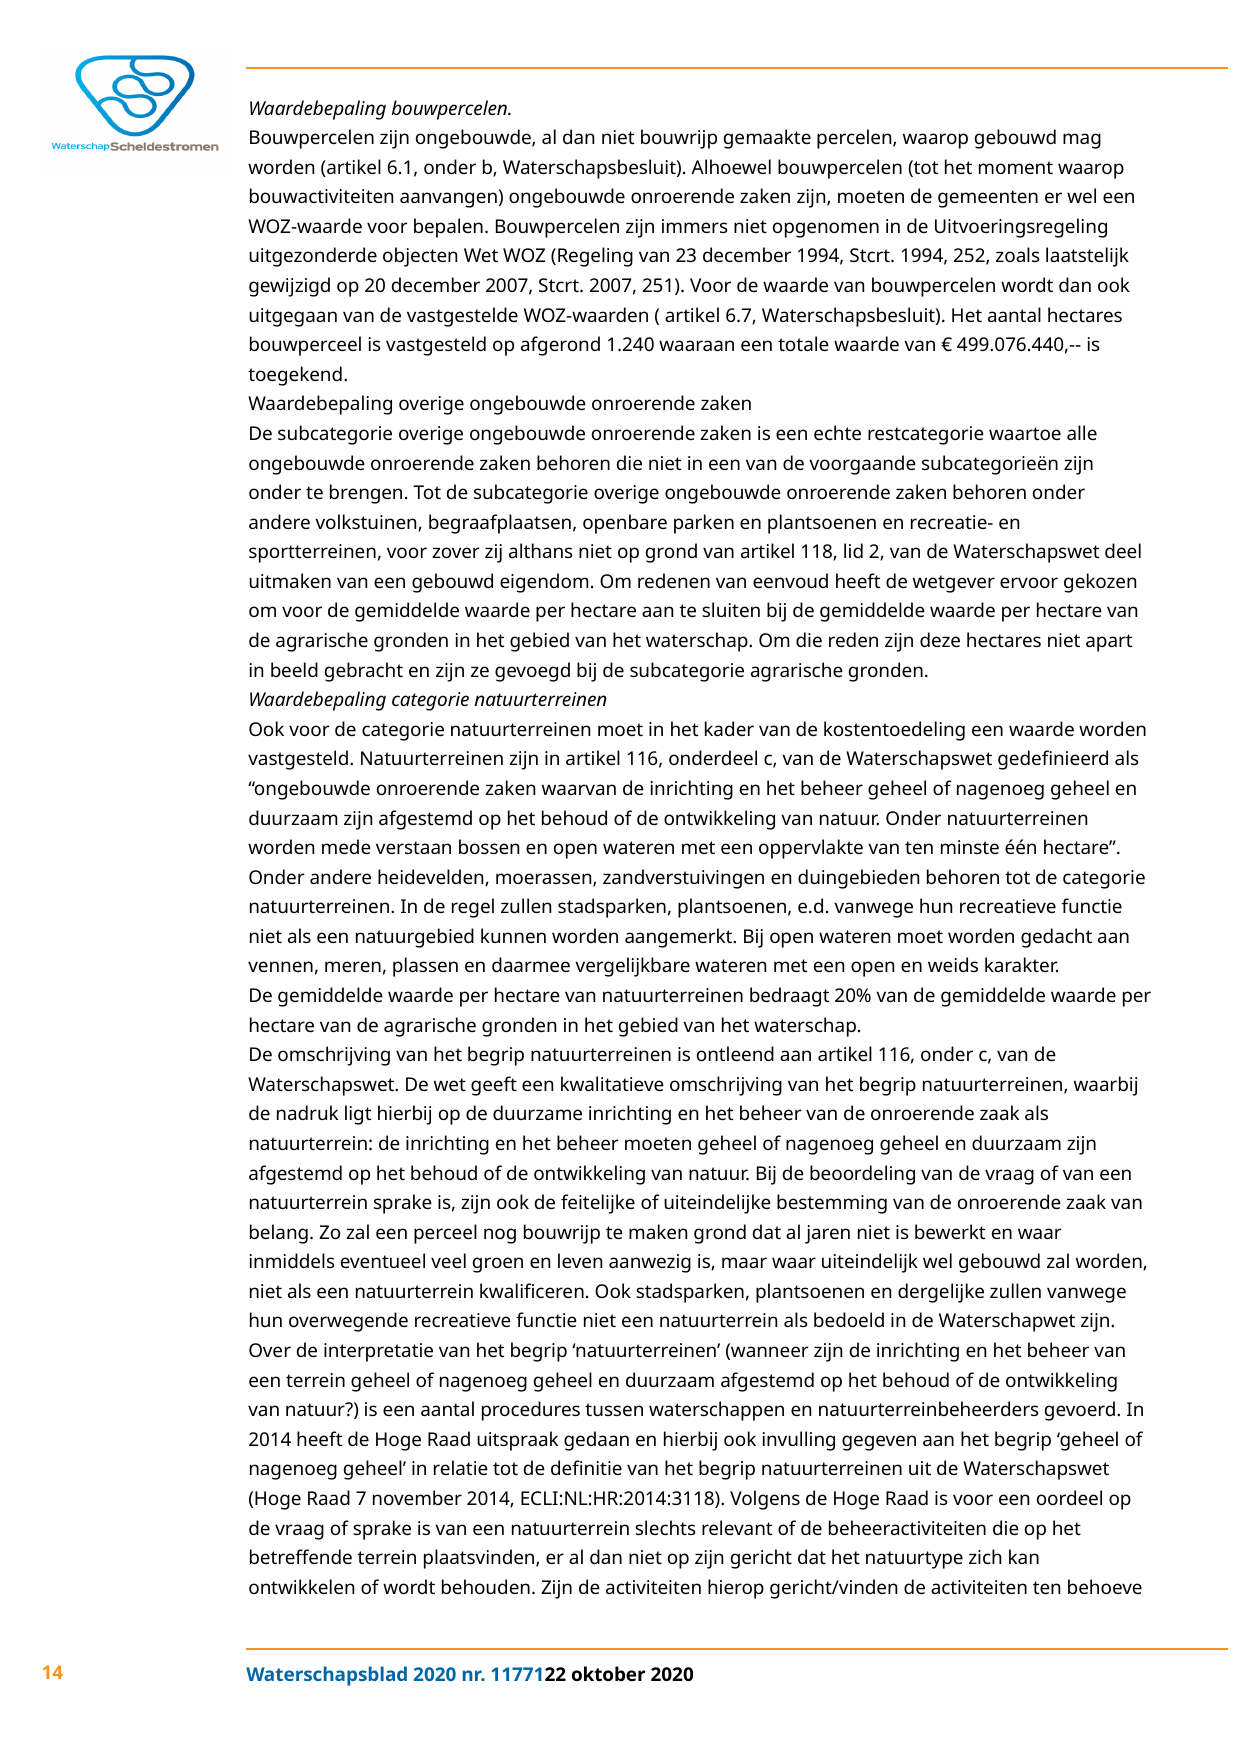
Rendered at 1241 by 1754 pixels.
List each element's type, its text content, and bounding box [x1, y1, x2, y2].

text Bouwpercelen zijn ongebouwde, al dan niet bouwrijp gemaakte percelen, waarop gebouwd mag worden (artikel 6.1, onder b, Waterschapsbesluit). Alhoewel bouwpercelen (tot het moment waarop bouwactiviteiten aanvangen) ongebouwde onroerende zaken zijn, moeten de gemeenten er wel een WOZ-waarde voor bepalen. Bouwpercelen zijn immers niet opgenomen in de Uitvoeringsregeling uitgezonderde objecten Wet WOZ (Regeling van 23 december 1994, Stcrt. 1994, 252, zoals laatstelijk gewijzigd op 20 december 2007, Stcrt. 2007, 251). Voor de waarde van bouwpercelen wordt dan ook uitgegaan van de vastgestelde WOZ-waarden ( artikel 6.7, Waterschapsbesluit). Het aantal hectares bouwperceel is vastgesteld op afgerond 1.240 waaraan een totale waarde van € 499.076.440,-- is toegekend. [248, 124, 1152, 387]
text Waardebepaling bouwpercelen. [248, 95, 1152, 121]
text Waardebepaling categorie natuurterreinen [248, 686, 1152, 712]
text Over de interpretatie van het begrip ‘natuurterreinen’ (wanneer zijn de inrichting en het beheer van een terrein geheel of nagenoeg geheel en duurzaam afgestemd op het behoud of de ontwikkeling van natuur?) is een aantal procedures tussen waterschappen en natuurterreinbeheerders gevoerd. In 2014 heeft de Hoge Raad uitspraak gedaan en hierbij ook invulling gegeven aan het begrip ‘geheel of nagenoeg geheel’ in relatie tot de definitie van het begrip natuurterreinen uit de Waterschapswet (Hoge Raad 7 november 2014, ECLI:NL:HR:2014:3118). Volgens de Hoge Raad is voor een oordeel op de vraag of sprake is van een natuurterrein slechts relevant of de beheeractiviteiten die op het betreffende terrein plaatsvinden, er al dan niet op zijn gericht dat het natuurtype zich kan ontwikkelen of wordt behouden. Zijn de activiteiten hierop gericht/vinden de activiteiten ten behoeve [248, 1337, 1152, 1600]
text Onder andere heidevelden, moerassen, zandverstuivingen en duingebieden behoren tot de categorie natuurterreinen. In de regel zullen stadsparken, plantsoenen, e.d. vanwege hun recreatieve functie niet als een natuurgebied kunnen worden aangemerkt. Bij open wateren moet worden gedacht aan vennen, meren, plassen en daarmee vergelijkbare wateren met een open en weids karakter. [248, 864, 1152, 978]
text Ook voor de categorie natuurterreinen moet in het kader van de kostentoedeling een waarde worden vastgesteld. Natuurterreinen zijn in artikel 116, onderdeel c, van de Waterschapswet gedefinieerd als “ongebouwde onroerende zaken waarvan de inrichting en het beheer geheel of nagenoeg geheel en duurzaam zijn afgestemd op het behoud of de ontwikkeling van natuur. Onder natuurterreinen worden mede verstaan bossen en open wateren met een oppervlakte van ten minste één hectare”. [248, 716, 1152, 860]
text De gemiddelde waarde per hectare van natuurterreinen bedraagt 20% van de gemiddelde waarde per hectare van de agrarische gronden in het gebied van het waterschap. [248, 982, 1152, 1038]
text De omschrijving van het begrip natuurterreinen is ontleend aan artikel 116, onder c, van de Waterschapswet. De wet geeft een kwalitatieve omschrijving van het begrip natuurterreinen, waarbij de nadruk ligt hierbij op de duurzame inrichting en het beheer van de onroerende zaak als natuurterrein: de inrichting en het beheer moeten geheel of nagenoeg geheel en duurzaam zijn afgestemd op het behoud of de ontwikkeling van natuur. Bij de beoordeling van de vraag of van een natuurterrein sprake is, zijn ook de feitelijke of uiteindelijke bestemming van de onroerende zaak van belang. Zo zal een perceel nog bouwrijp te maken grond dat al jaren niet is bewerkt en waar inmiddels eventueel veel groen en leven aanwezig is, maar waar uiteindelijk wel gebouwd zal worden, niet als een natuurterrein kwalificeren. Ook stadsparken, plantsoenen en dergelijke zullen vanwege hun overwegende recreatieve functie niet een natuurterrein als bedoeld in de Waterschapwet zijn. [248, 1041, 1152, 1333]
text De subcategorie overige ongebouwde onroerende zaken is een echte restcategorie waartoe alle ongebouwde onroerende zaken behoren die niet in een van de voorgaande subcategorieën zijn onder te brengen. Tot de subcategorie overige ongebouwde onroerende zaken behoren onder andere volkstuinen, begraafplaatsen, openbare parken en plantsoenen en recreatie- en sportterreinen, voor zover zij althans niet op grond van artikel 118, lid 2, van de Waterschapswet deel uitmaken van een gebouwd eigendom. Om redenen van eenvoud heeft de wetgever ervoor gekozen om voor de gemiddelde waarde per hectare aan te sluiten bij de gemiddelde waarde per hectare van de agrarische gronden in het gebied van het waterschap. Om die reden zijn deze hectares niet apart in beeld gebracht en zijn ze gevoegd bij de subcategorie agrarische gronden. [248, 420, 1152, 683]
picture [41, 47, 231, 172]
text Waardebepaling overige ongebouwde onroerende zaken [248, 391, 1152, 416]
